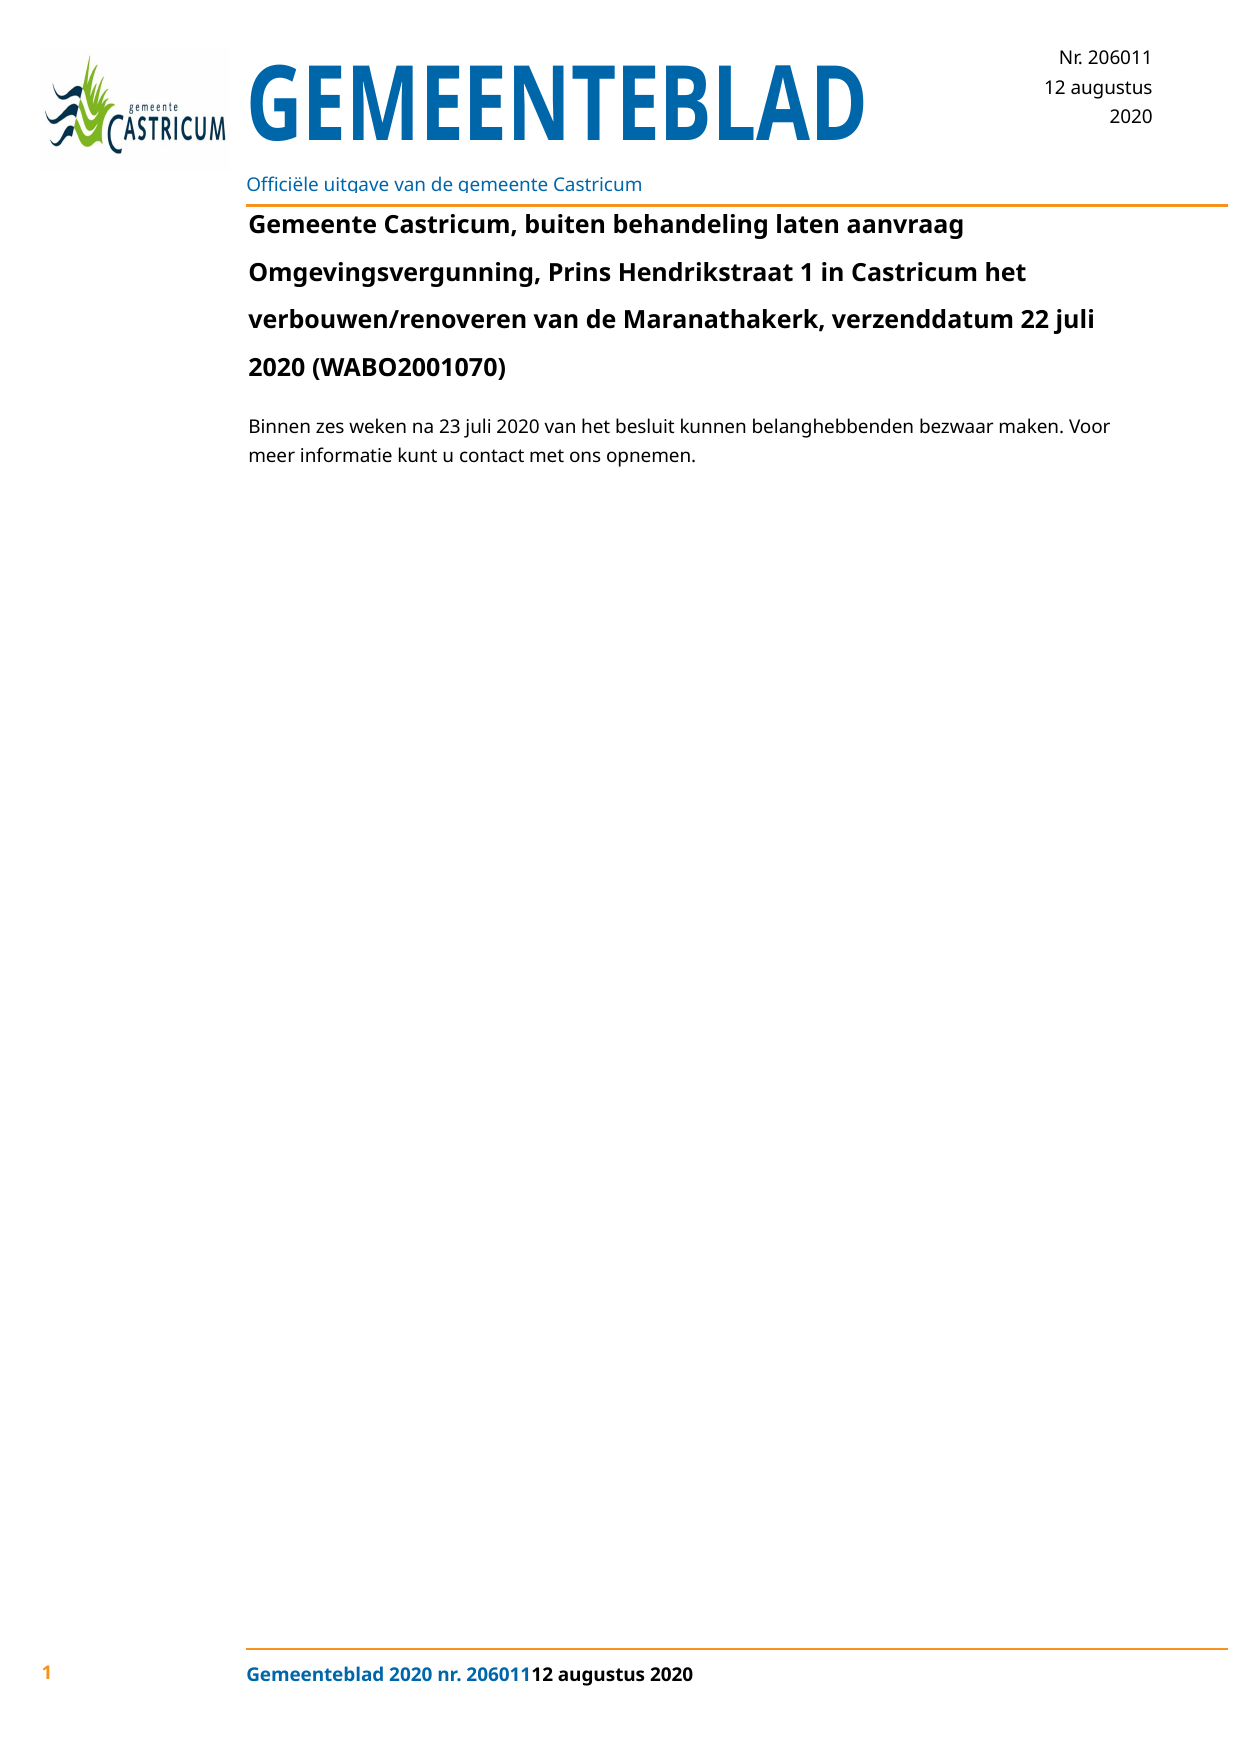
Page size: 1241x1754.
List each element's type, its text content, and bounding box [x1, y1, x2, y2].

picture [41, 47, 231, 172]
text Binnen zes weken na 23 juli 2020 van het besluit kunnen belanghebbenden bezwaar maken. Voor meer informatie kunt u contact met ons opnemen. [248, 413, 1152, 468]
text Gemeente Castricum, buiten behandeling laten aanvraag Omgevingsvergunning, Prins Hendrikstraat 1 in Castricum het verbouwen/renoveren van de Maranathakerk, verzenddatum 22 juli 2020 (WABO2001070) [248, 207, 1152, 384]
